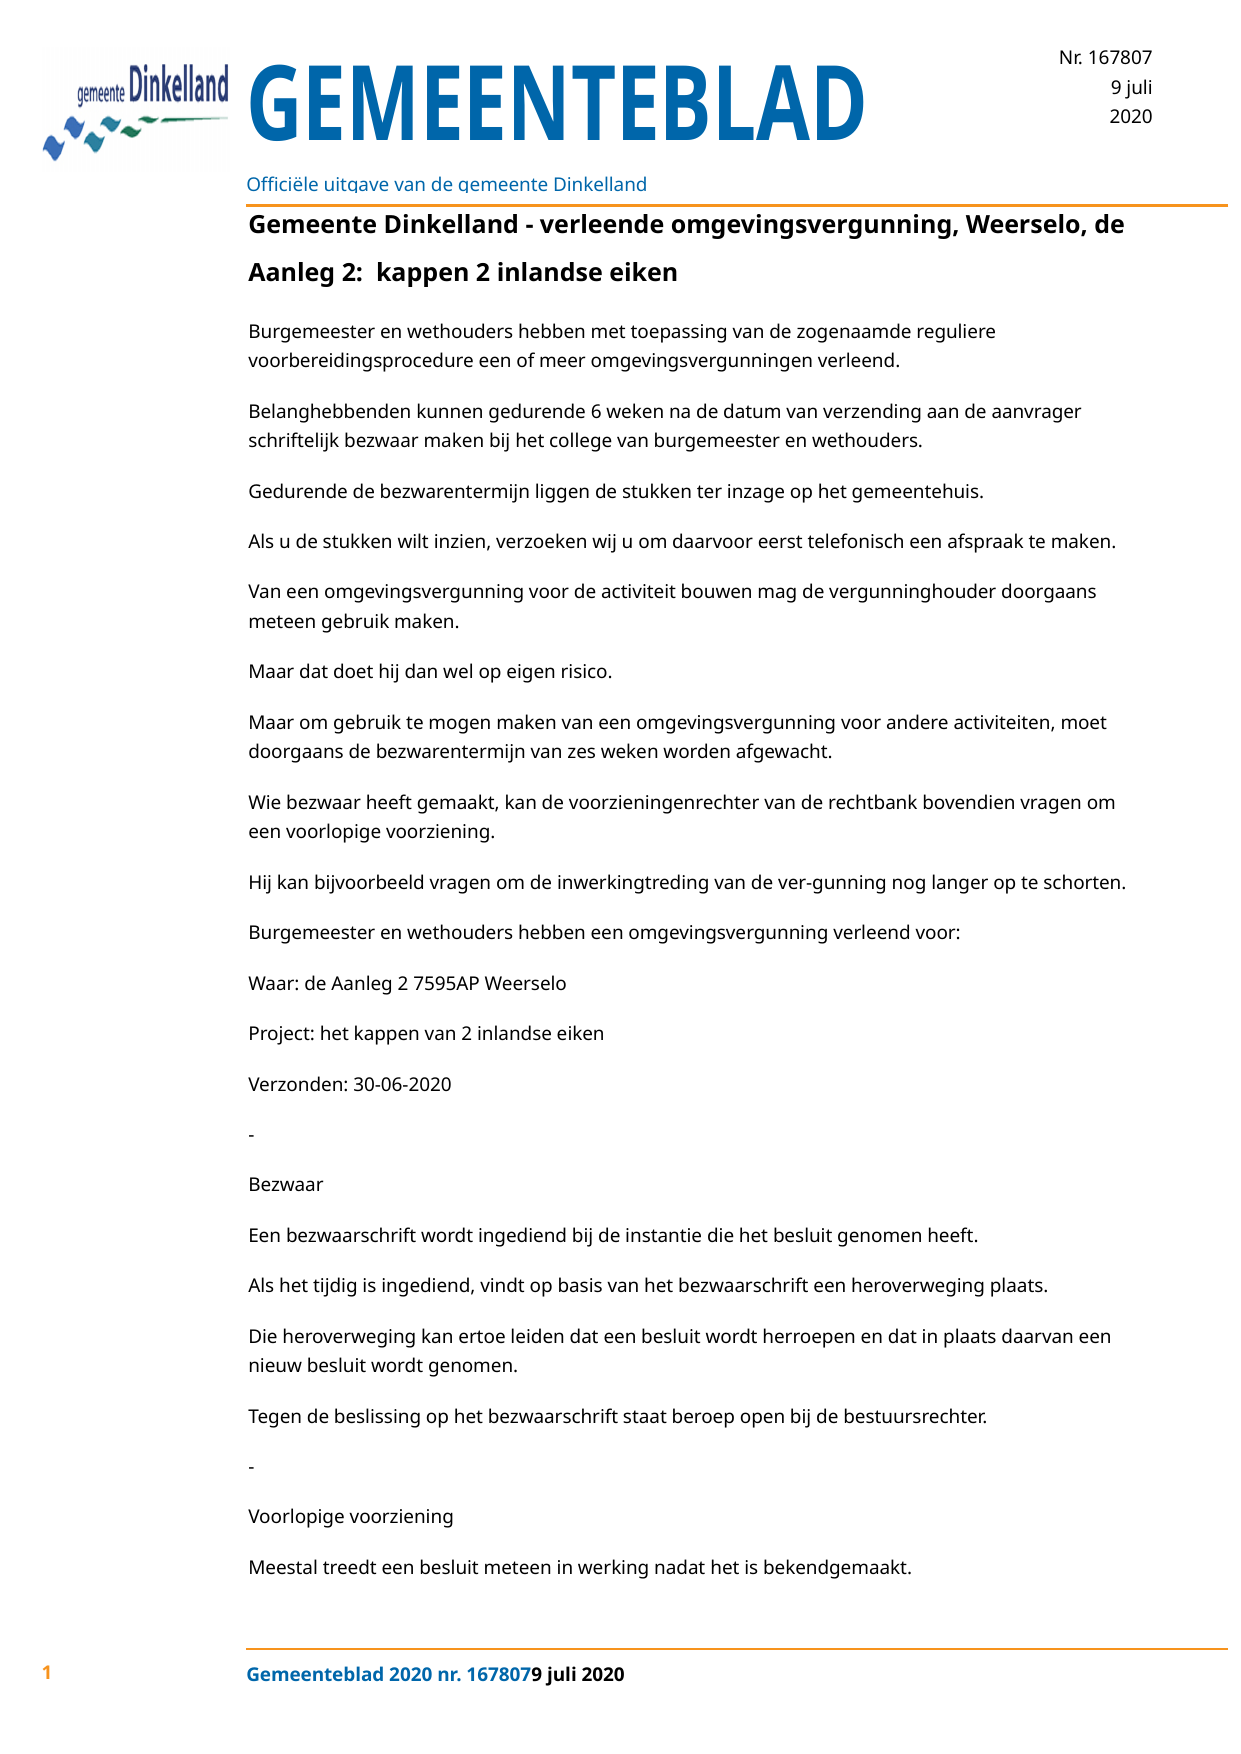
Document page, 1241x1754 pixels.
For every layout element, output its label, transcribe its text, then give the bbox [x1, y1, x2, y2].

text Maar dat doet hij dan wel op eigen risico. [248, 659, 1152, 684]
text Maar om gebruik te mogen maken van een omgevingsvergunning voor andere activiteiten, moet doorgaans de bezwarentermijn van zes weken worden afgewacht. [248, 709, 1152, 764]
text - [248, 1121, 1152, 1147]
text - [248, 1453, 1152, 1479]
text Hij kan bijvoorbeeld vragen om de inwerkingtreding van de ver-gunning nog langer op te schorten. [248, 869, 1152, 895]
text Meestal treedt een besluit meteen in werking nadat het is bekendgemaakt. [248, 1554, 1152, 1580]
text Project: het kappen van 2 inlandse eiken [248, 1020, 1152, 1046]
text Voorlopige voorziening [248, 1504, 1152, 1529]
text Burgemeester en wethouders hebben een omgevingsvergunning verleend voor: [248, 919, 1152, 945]
text Als u de stukken wilt inzien, verzoeken wij u om daarvoor eerst telefonisch een afspraak te maken. [248, 528, 1152, 554]
text Als het tijdig is ingediend, vindt op basis van het bezwaarschrift een heroverweging plaats. [248, 1272, 1152, 1298]
text Burgemeester en wethouders hebben met toepassing van de zogenaamde reguliere voorbereidingsprocedure een of meer omgevingsvergunningen verleend. [248, 318, 1152, 373]
picture [41, 47, 231, 172]
text Een bezwaarschrift wordt ingediend bij de instantie die het besluit genomen heeft. [248, 1222, 1152, 1248]
text Tegen de beslissing op het bezwaarschrift staat beroep open bij de bestuursrechter. [248, 1403, 1152, 1429]
text Bezwaar [248, 1172, 1152, 1197]
text Van een omgevingsvergunning voor de activiteit bouwen mag de vergunninghouder doorgaans meteen gebruik maken. [248, 579, 1152, 634]
text Belanghebbenden kunnen gedurende 6 weken na de datum van verzending aan de aanvrager schriftelijk bezwaar maken bij het college van burgemeester en wethouders. [248, 398, 1152, 453]
text Gemeente Dinkelland - verleende omgevingsvergunning, Weerselo, de Aanleg 2: kappen 2 inlandse eiken [248, 207, 1152, 288]
text Verzonden: 30-06-2020 [248, 1071, 1152, 1097]
text Wie bezwaar heeft gemaakt, kan de voorzieningenrechter van de rechtbank bovendien vragen om een voorlopige voorziening. [248, 789, 1152, 844]
text Die heroverweging kan ertoe leiden dat een besluit wordt herroepen en dat in plaats daarvan een nieuw besluit wordt genomen. [248, 1323, 1152, 1378]
text Gedurende de bezwarentermijn liggen de stukken ter inzage op het gemeentehuis. [248, 478, 1152, 504]
text Waar: de Aanleg 2 7595AP Weerselo [248, 970, 1152, 996]
